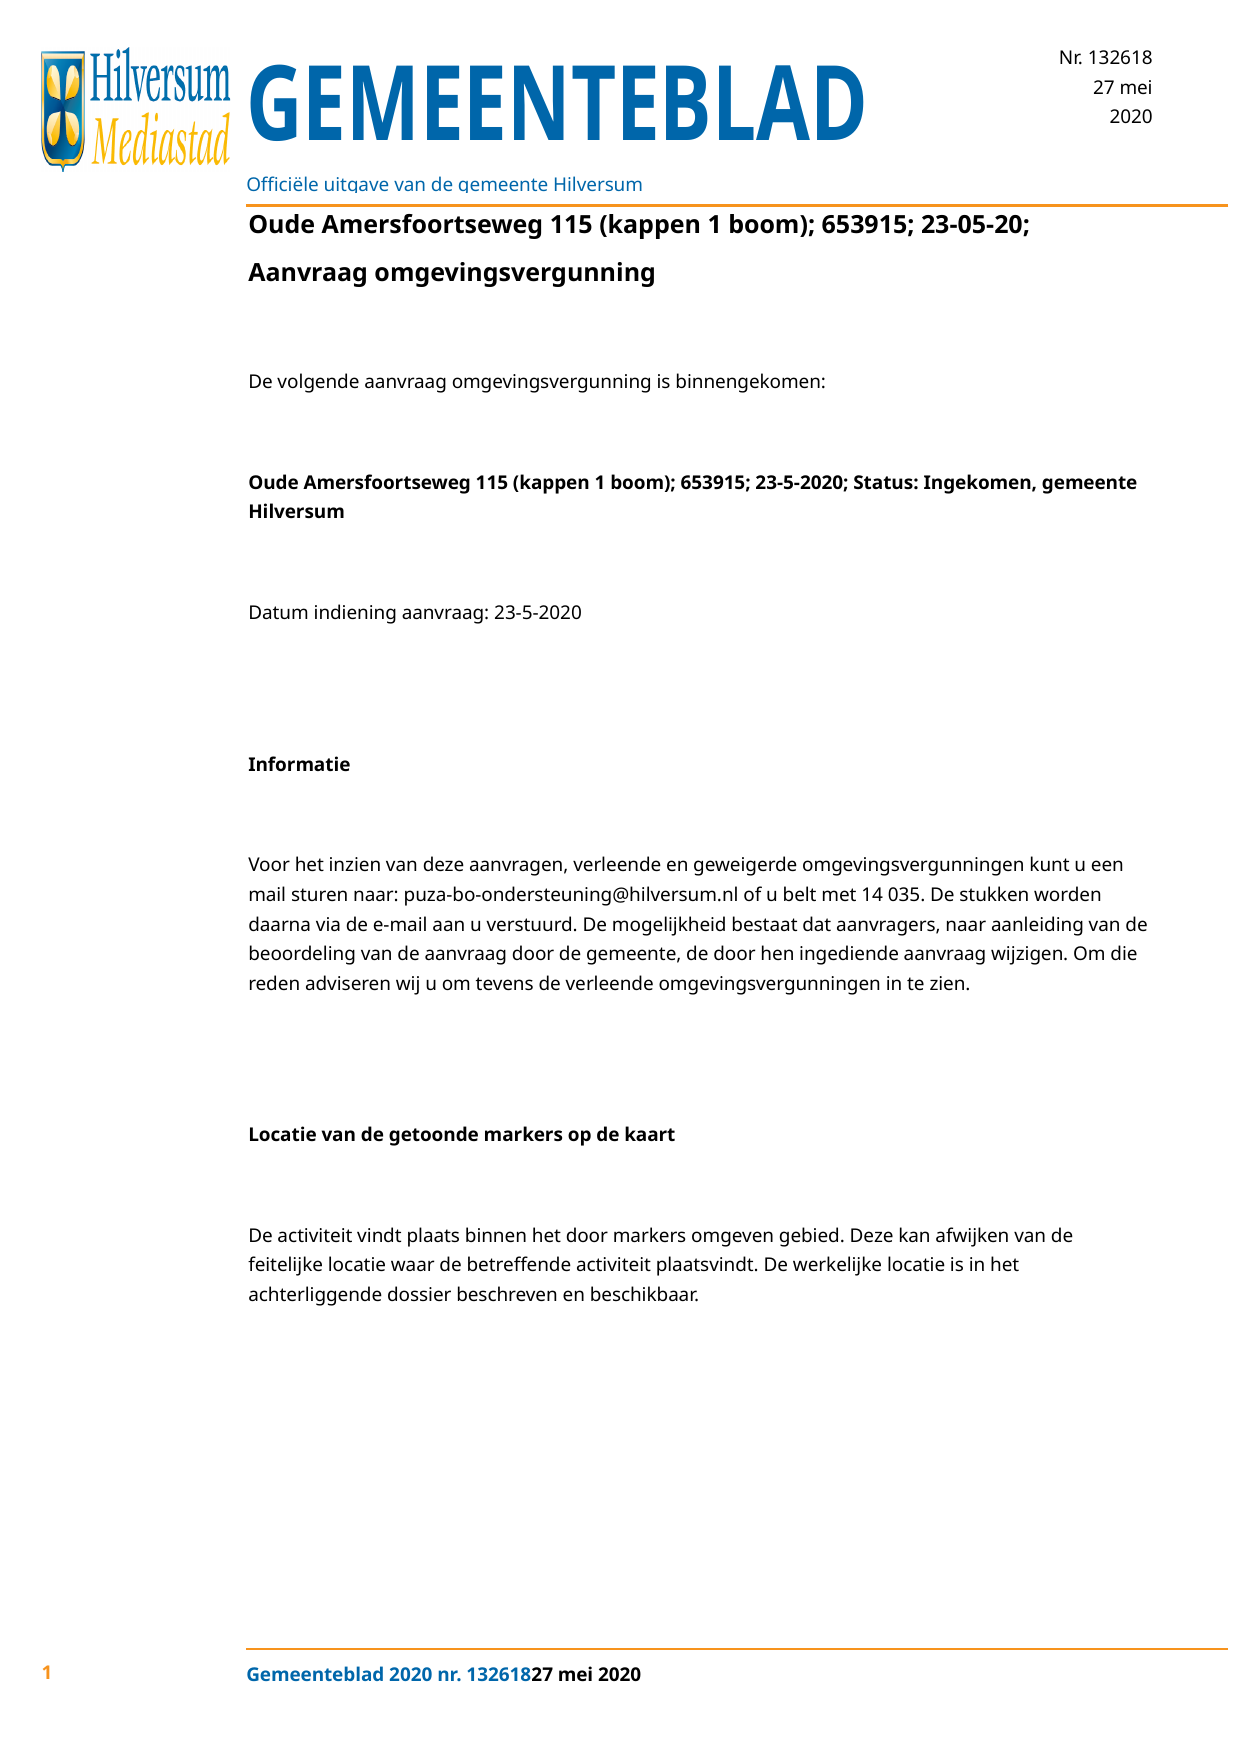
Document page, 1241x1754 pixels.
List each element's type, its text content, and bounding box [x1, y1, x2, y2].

text Locatie van de getoonde markers op de kaart [248, 1121, 1152, 1147]
text De activiteit vindt plaats binnen het door markers omgeven gebied. Deze kan afwijken van de feitelijke locatie waar de betreffende activiteit plaatsvindt. De werkelijke locatie is in het achterliggende dossier beschreven en beschikbaar. [248, 1222, 1152, 1307]
text Voor het inzien van deze aanvragen, verleende en geweigerde omgevingsvergunningen kunt u een mail sturen naar: puza-bo-ondersteuning@hilversum.nl of u belt met 14 035. De stukken worden daarna via de e-mail aan u verstuurd. De mogelijkheid bestaat dat aanvragers, naar aanleiding van de beoordeling van de aanvraag door de gemeente, de door hen ingediende aanvraag wijzigen. Om die reden adviseren wij u om tevens de verleende omgevingsvergunningen in te zien. [248, 852, 1152, 996]
picture [41, 47, 231, 172]
text Informatie [248, 751, 1152, 777]
text Datum indiening aanvraag: 23-5-2020 [248, 599, 1152, 625]
text Oude Amersfoortseweg 115 (kappen 1 boom); 653915; 23-5-2020; Status: Ingekomen, gemeente Hilversum [248, 469, 1152, 524]
text De volgende aanvraag omgevingsvergunning is binnengekomen: [248, 368, 1152, 394]
text Oude Amersfoortseweg 115 (kappen 1 boom); 653915; 23-05-20; Aanvraag omgevingsvergunning [248, 207, 1152, 288]
